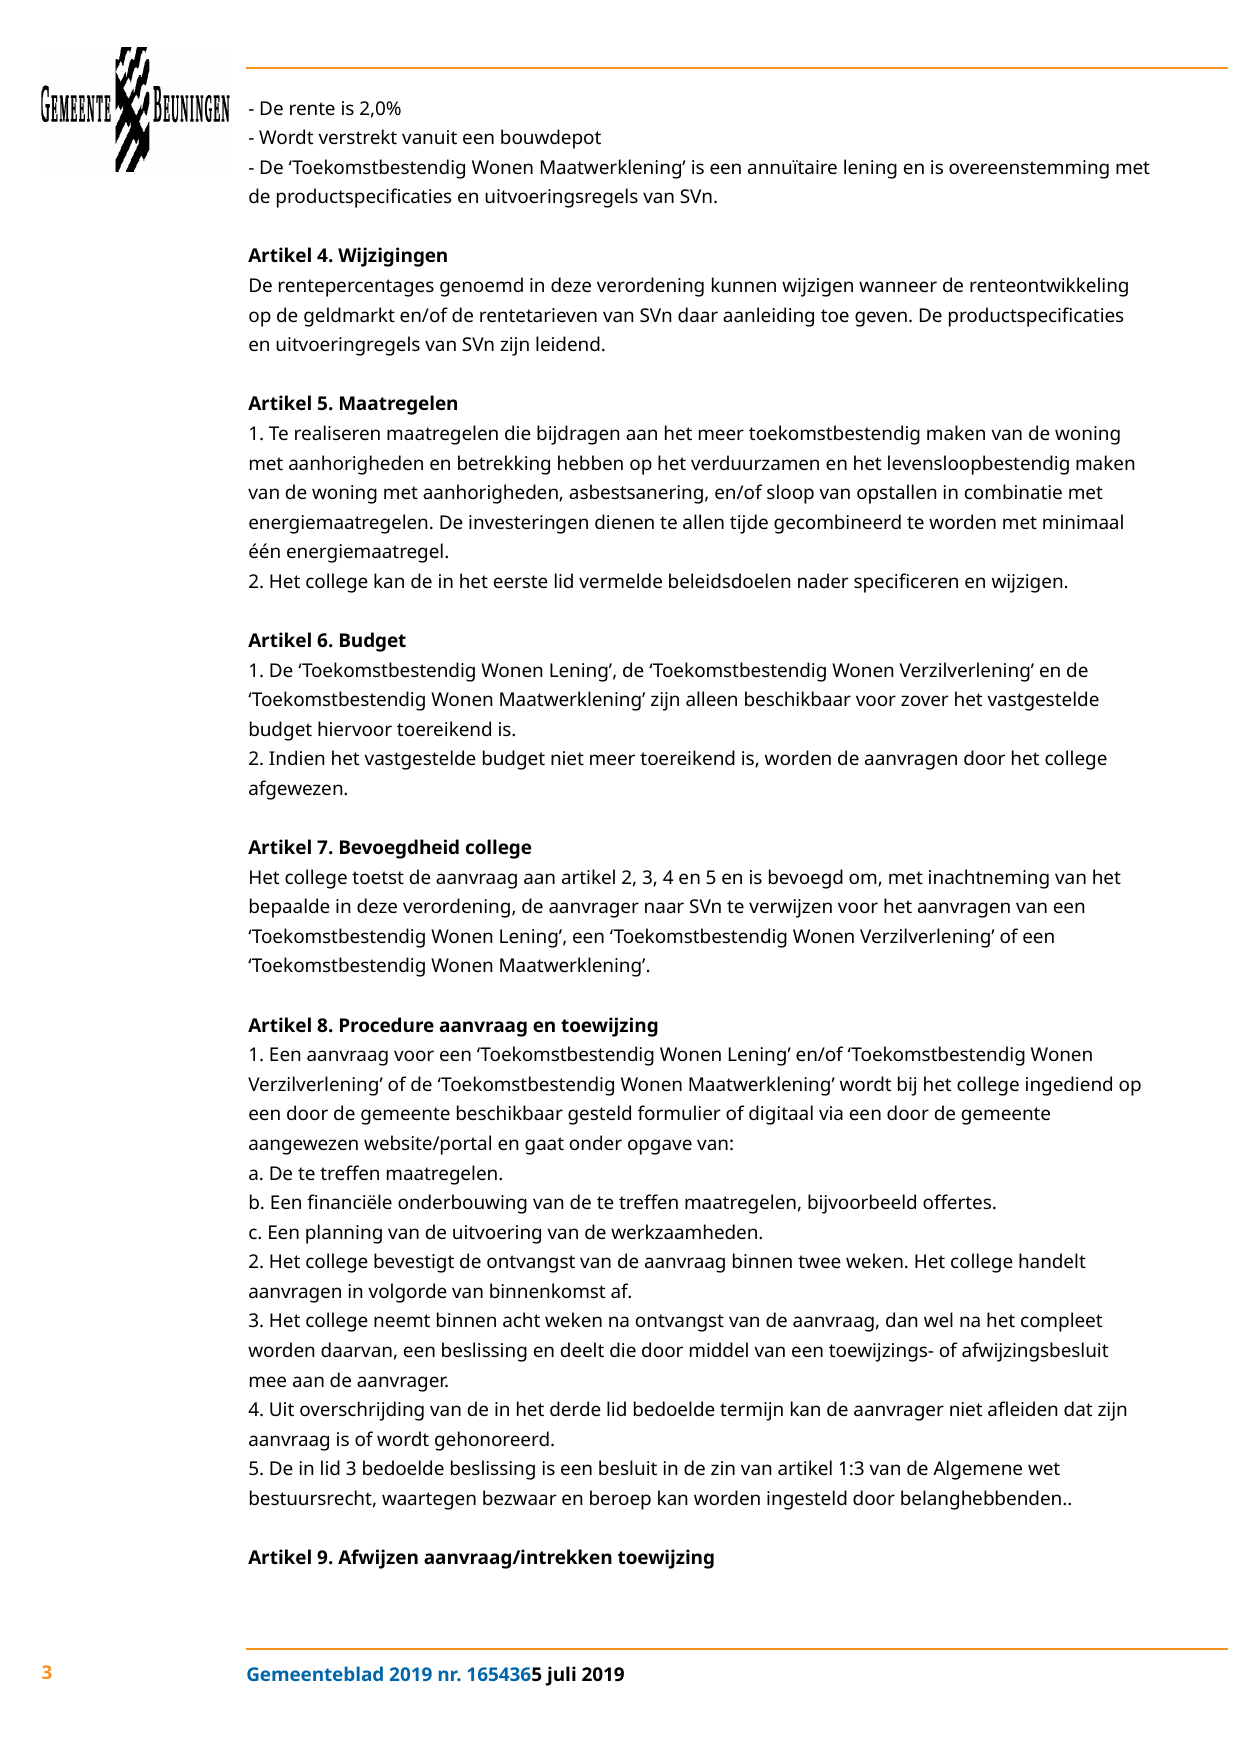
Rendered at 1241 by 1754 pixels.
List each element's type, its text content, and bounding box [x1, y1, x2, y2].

text Artikel 8. Procedure aanvraag en toewijzing [248, 1012, 1152, 1038]
text De rentepercentages genoemd in deze verordening kunnen wijzigen wanneer de renteontwikkeling op de geldmarkt en/of de rentetarieven van SVn daar aanleiding toe geven. De productspecificaties en uitvoeringregels van SVn zijn leidend. [248, 272, 1152, 357]
text 2. Het college bevestigt de ontvangst van de aanvraag binnen twee weken. Het college handelt aanvragen in volgorde van binnenkomst af. [248, 1248, 1152, 1304]
text - De rente is 2,0% [248, 95, 1152, 121]
text 5. De in lid 3 bedoelde beslissing is een besluit in de zin van artikel 1:3 van de Algemene wet bestuursrecht, waartegen bezwaar en beroep kan worden ingesteld door belanghebbenden.. [248, 1456, 1152, 1511]
text c. Een planning van de uitvoering van de werkzaamheden. [248, 1219, 1152, 1245]
text 1. De ‘Toekomstbestendig Wonen Lening’, de ‘Toekomstbestendig Wonen Verzilverlening’ en de ‘Toekomstbestendig Wonen Maatwerklening’ zijn alleen beschikbaar voor zover het vastgestelde budget hiervoor toereikend is. [248, 657, 1152, 742]
text b. Een financiële onderbouwing van de te treffen maatregelen, bijvoorbeeld offertes. [248, 1189, 1152, 1215]
text Artikel 6. Budget [248, 627, 1152, 653]
text 2. Indien het vastgestelde budget niet meer toereikend is, worden de aanvragen door het college afgewezen. [248, 746, 1152, 801]
text Artikel 4. Wijzigingen [248, 243, 1152, 268]
text 4. Uit overschrijding van de in het derde lid bedoelde termijn kan de aanvrager niet afleiden dat zijn aanvraag is of wordt gehonoreerd. [248, 1396, 1152, 1452]
text - De ‘Toekomstbestendig Wonen Maatwerklening’ is een annuïtaire lening en is overeenstemming met de productspecificaties en uitvoeringsregels van SVn. [248, 154, 1152, 209]
text Het college toetst de aanvraag aan artikel 2, 3, 4 en 5 en is bevoegd om, met inachtneming van het bepaalde in deze verordening, de aanvrager naar SVn te verwijzen voor het aanvragen van een ‘Toekomstbestendig Wonen Lening’, een ‘Toekomstbestendig Wonen Verzilverlening’ of een ‘Toekomstbestendig Wonen Maatwerklening’. [248, 864, 1152, 978]
text 1. Een aanvraag voor een ‘Toekomstbestendig Wonen Lening’ en/of ‘Toekomstbestendig Wonen Verzilverlening’ of de ‘Toekomstbestendig Wonen Maatwerklening’ wordt bij het college ingediend op een door de gemeente beschikbaar gesteld formulier of digitaal via een door de gemeente aangewezen website/portal en gaat onder opgave van: [248, 1041, 1152, 1156]
text 2. Het college kan de in het eerste lid vermelde beleidsdoelen nader specificeren en wijzigen. [248, 568, 1152, 594]
text a. De te treffen maatregelen. [248, 1160, 1152, 1186]
text 3. Het college neemt binnen acht weken na ontvangst van de aanvraag, dan wel na het compleet worden daarvan, een beslissing en deelt die door middel van een toewijzings- of afwijzingsbesluit mee aan de aanvrager. [248, 1308, 1152, 1393]
text 1. Te realiseren maatregelen die bijdragen aan het meer toekomstbestendig maken van de woning met aanhorigheden en betrekking hebben op het verduurzamen en het levensloopbestendig maken van de woning met aanhorigheden, asbestsanering, en/of sloop van opstallen in combinatie met energiemaatregelen. De investeringen dienen te allen tijde gecombineerd te worden met minimaal één energiemaatregel. [248, 420, 1152, 564]
text Artikel 5. Maatregelen [248, 391, 1152, 416]
picture [41, 47, 231, 172]
text Artikel 7. Bevoegdheid college [248, 834, 1152, 860]
text Artikel 9. Afwijzen aanvraag/intrekken toewijzing [248, 1544, 1152, 1570]
text - Wordt verstrekt vanuit een bouwdepot [248, 124, 1152, 150]
